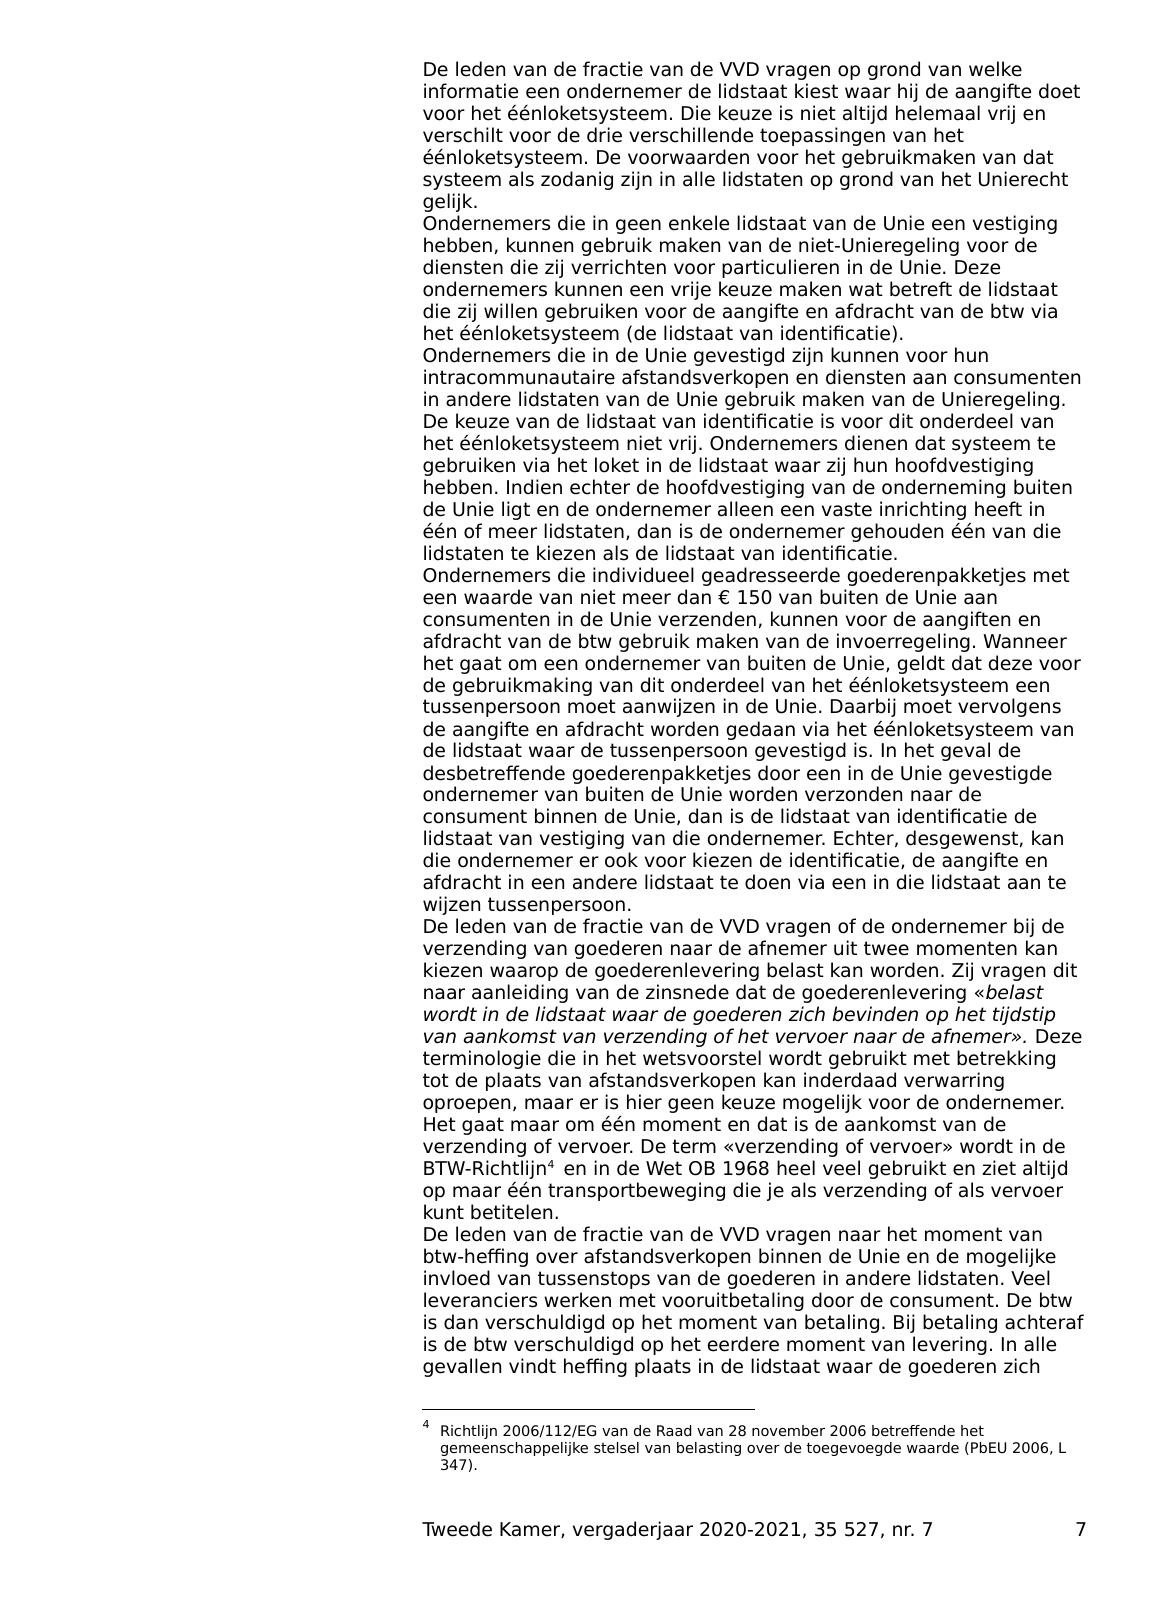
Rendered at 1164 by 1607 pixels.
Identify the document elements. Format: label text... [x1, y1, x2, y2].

text De leden van de fractie van de VVD vragen naar het moment van btw-heffing over afstandsverkopen binnen de Unie en de mogelijke invloed van tussenstops van de goederen in andere lidstaten. Veel leveranciers werken met vooruitbetaling door de consument. De btw is dan verschuldigd op het moment van betaling. Bij betaling achteraf is de btw verschuldigd op het eerdere moment van levering. In alle gevallen vindt heffing plaats in de lidstaat waar de goederen zich [422, 1224, 1087, 1378]
text Ondernemers die in de Unie gevestigd zijn kunnen voor hun intracommunautaire afstandsverkopen en diensten aan consumenten in andere lidstaten van de Unie gebruik maken van de Unieregeling. De keuze van de lidstaat van identificatie is voor dit onderdeel van het éénloketsysteem niet vrij. Ondernemers dienen dat systeem te gebruiken via het loket in de lidstaat waar zij hun hoofdvestiging hebben. Indien echter de hoofdvestiging van de onderneming buiten de Unie ligt en de ondernemer alleen een vaste inrichting heeft in één of meer lidstaten, dan is de ondernemer gehouden één van die lidstaten te kiezen als de lidstaat van identificatie. [422, 345, 1087, 564]
text De leden van de fractie van de VVD vragen of de ondernemer bij de verzending van goederen naar de afnemer uit twee momenten kan kiezen waarop de goederenlevering belast kan worden. Zij vragen dit naar aanleiding van de zinsnede dat de goederenlevering «belast wordt in de lidstaat waar de goederen zich bevinden op het tijdstip van aankomst van verzending of het vervoer naar de afnemer». Deze terminologie die in het wetsvoorstel wordt gebruikt met betrekking tot de plaats van afstandsverkopen kan inderdaad verwarring oproepen, maar er is hier geen keuze mogelijk voor de ondernemer. Het gaat maar om één moment en dat is de aankomst van de verzending of vervoer. De term «verzending of vervoer» wordt in de BTW-Richtlijn en in de Wet OB 1968 heel veel gebruikt en ziet altijd op maar één transportbeweging die je als verzending of als vervoer kunt betitelen. [422, 916, 1087, 1224]
text De leden van de fractie van de VVD vragen op grond van welke informatie een ondernemer de lidstaat kiest waar hij de aangifte doet voor het éénloketsysteem. Die keuze is niet altijd helemaal vrij en verschilt voor de drie verschillende toepassingen van het éénloketsysteem. De voorwaarden voor het gebruikmaken van dat systeem als zodanig zijn in alle lidstaten op grond van het Unierecht gelijk. [422, 59, 1087, 213]
text Ondernemers die in geen enkele lidstaat van de Unie een vestiging hebben, kunnen gebruik maken van de niet-Unieregeling voor de diensten die zij verrichten voor particulieren in de Unie. Deze ondernemers kunnen een vrije keuze maken wat betreft de lidstaat die zij willen gebruiken voor de aangifte en afdracht van de btw via het éénloketsysteem (de lidstaat van identificatie). [422, 213, 1087, 345]
text Ondernemers die individueel geadresseerde goederenpakketjes met een waarde van niet meer dan € 150 van buiten de Unie aan consumenten in de Unie verzenden, kunnen voor de aangiften en afdracht van de btw gebruik maken van de invoerregeling. Wanneer het gaat om een ondernemer van buiten de Unie, geldt dat deze voor de gebruikmaking van dit onderdeel van het éénloketsysteem een tussenpersoon moet aanwijzen in de Unie. Daarbij moet vervolgens de aangifte en afdracht worden gedaan via het éénloketsysteem van de lidstaat waar de tussenpersoon gevestigd is. In het geval de desbetreffende goederenpakketjes door een in de Unie gevestigde ondernemer van buiten de Unie worden verzonden naar de consument binnen de Unie, dan is de lidstaat van identificatie de lidstaat van vestiging van die ondernemer. Echter, desgewenst, kan die ondernemer er ook voor kiezen de identificatie, de aangifte en afdracht in een andere lidstaat te doen via een in die lidstaat aan te wijzen tussenpersoon. [422, 564, 1087, 916]
text Richtlijn 2006/112/EG van de Raad van 28 november 2006 betreffende het gemeenschappelijke stelsel van belasting over de toegevoegde waarde (PbEU 2006, L 347). [422, 1418, 1087, 1474]
